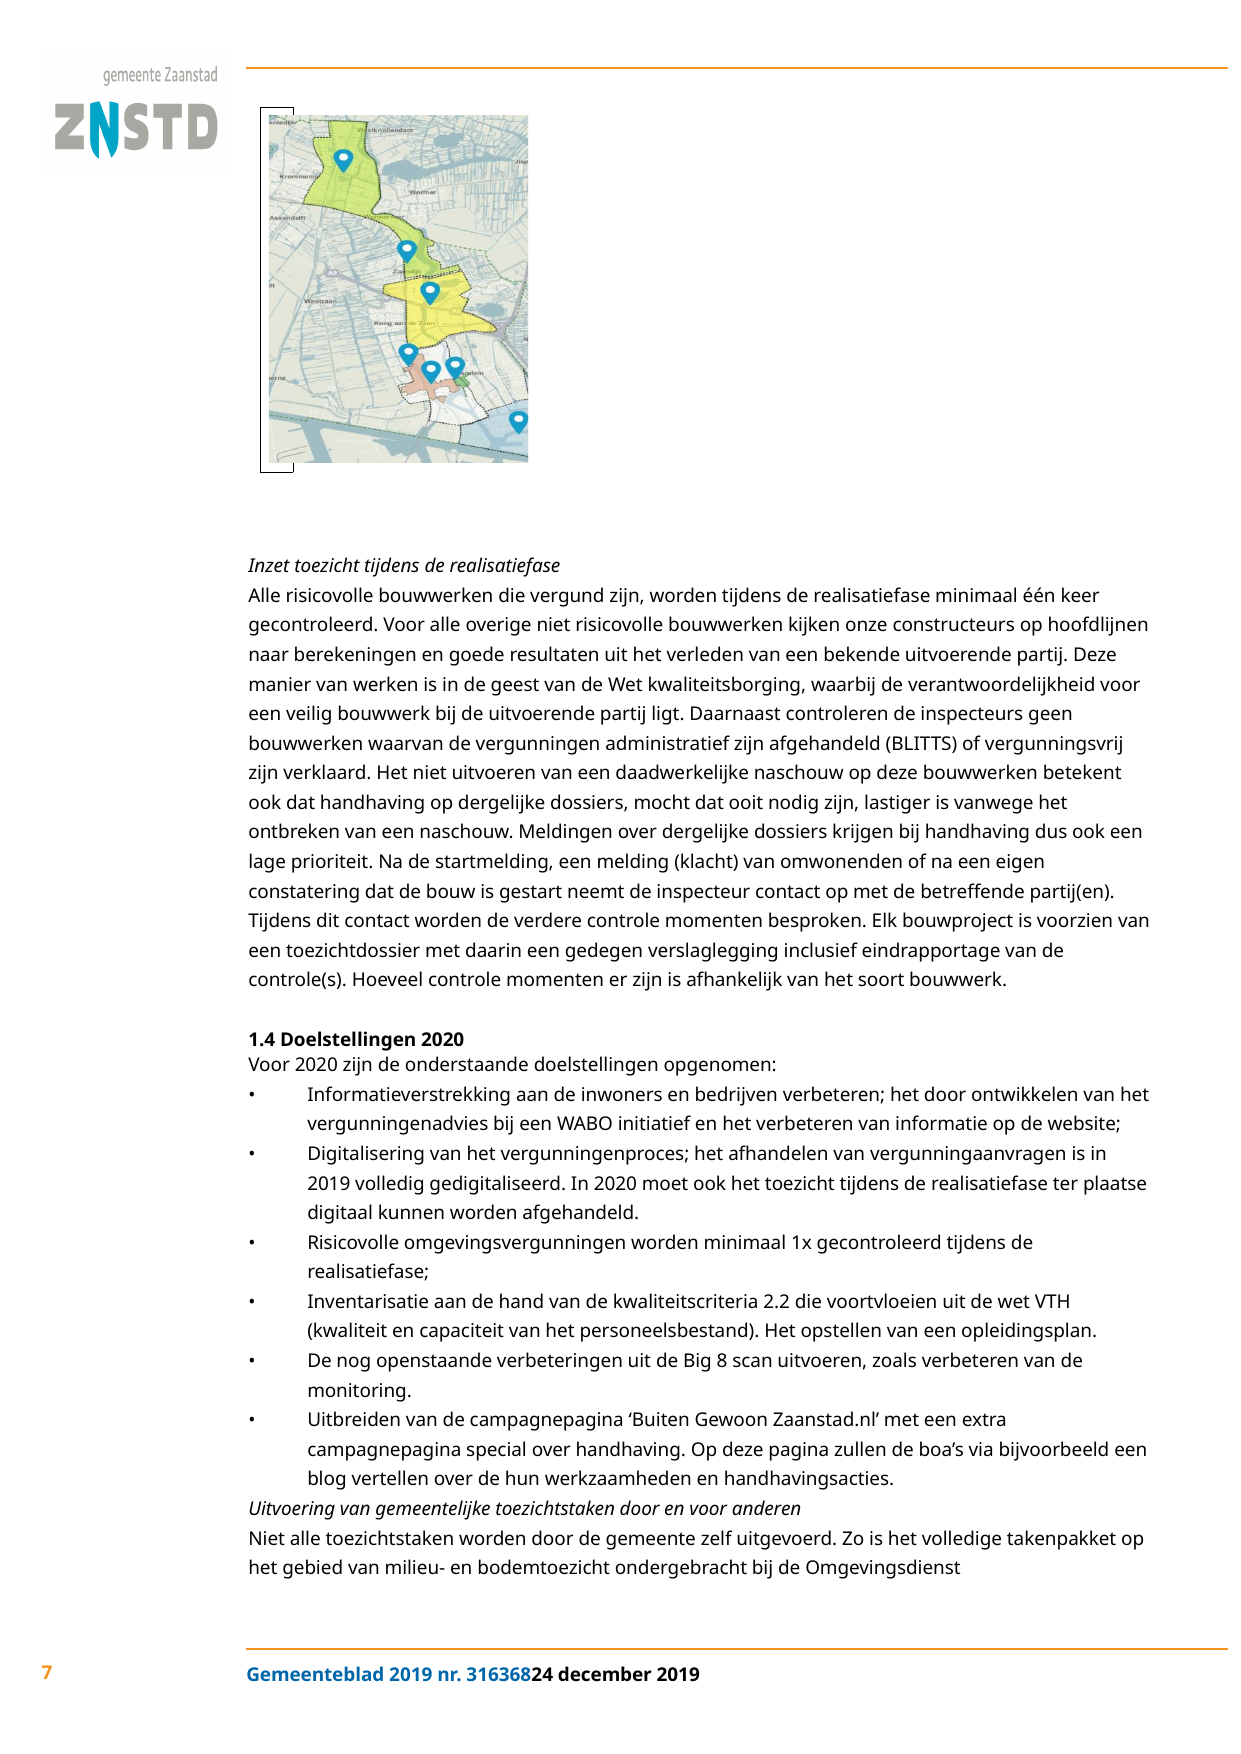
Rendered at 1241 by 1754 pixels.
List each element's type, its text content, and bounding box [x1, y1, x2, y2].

list De nog openstaande verbeteringen uit de Big 8 scan uitvoeren, zoals verbeteren van de monitoring. [248, 1347, 1152, 1403]
text Niet alle toezichtstaken worden door de gemeente zelf uitgevoerd. Zo is het volledige takenpakket op het gebied van milieu- en bodemtoezicht ondergebracht bij de Omgevingsdienst [248, 1525, 1152, 1580]
picture [41, 47, 231, 172]
text Inzet toezicht tijdens de realisatiefase [248, 552, 1152, 578]
text Voor 2020 zijn de onderstaande doelstellingen opgenomen: [248, 1051, 1152, 1077]
text Alle risicovolle bouwwerken die vergund zijn, worden tijdens de realisatiefase minimaal één keer gecontroleerd. Voor alle overige niet risicovolle bouwwerken kijken onze constructeurs op hoofdlijnen naar berekeningen en goede resultaten uit het verleden van een bekende uitvoerende partij. Deze manier van werken is in de geest van de Wet kwaliteitsborging, waarbij de verantwoordelijkheid voor een veilig bouwwerk bij de uitvoerende partij ligt. Daarnaast controleren de inspecteurs geen bouwwerken waarvan de vergunningen administratief zijn afgehandeld (BLITTS) of vergunningsvrij zijn verklaard. Het niet uitvoeren van een daadwerkelijke naschouw op deze bouwwerken betekent ook dat handhaving op dergelijke dossiers, mocht dat ooit nodig zijn, lastiger is vanwege het ontbreken van een naschouw. Meldingen over dergelijke dossiers krijgen bij handhaving dus ook een lage prioriteit. Na de startmelding, een melding (klacht) van omwonenden of na een eigen constatering dat de bouw is gestart neemt de inspecteur contact op met de betreffende partij(en). Tijdens dit contact worden de verdere controle momenten besproken. Elk bouwproject is voorzien van een toezichtdossier met daarin een gedegen verslaglegging inclusief eindrapportage van de controle(s). Hoeveel controle momenten er zijn is afhankelijk van het soort bouwwerk. [248, 582, 1152, 992]
list Inventarisatie aan de hand van de kwaliteitscriteria 2.2 die voortvloeien uit de wet VTH (kwaliteit en capaciteit van het personeelsbestand). Het opstellen van een opleidingsplan. [248, 1288, 1152, 1343]
list Uitbreiden van de campagnepagina ‘Buiten Gewoon Zaanstad.nl’ met een extra campagnepagina special over handhaving. Op deze pagina zullen de boa’s via bijvoorbeeld een blog vertellen over de hun werkzaamheden en handhavingsacties. [248, 1406, 1152, 1491]
text Uitvoering van gemeentelijke toezichtstaken door en voor anderen [248, 1495, 1152, 1521]
picture [268, 115, 529, 463]
list Risicovolle omgevingsvergunningen worden minimaal 1x gecontroleerd tijdens de realisatiefase; [248, 1229, 1152, 1284]
list Digitalisering van het vergunningenproces; het afhandelen van vergunningaanvragen is in 2019 volledig gedigitaliseerd. In 2020 moet ook het toezicht tijdens de realisatiefase ter plaatse digitaal kunnen worden afgehandeld. [248, 1140, 1152, 1225]
text 1.4 Doelstellingen 2020 [248, 1026, 1152, 1051]
list Informatieverstrekking aan de inwoners en bedrijven verbeteren; het door ontwikkelen van het vergunningenadvies bij een WABO initiatief en het verbeteren van informatie op de website; [248, 1081, 1152, 1136]
